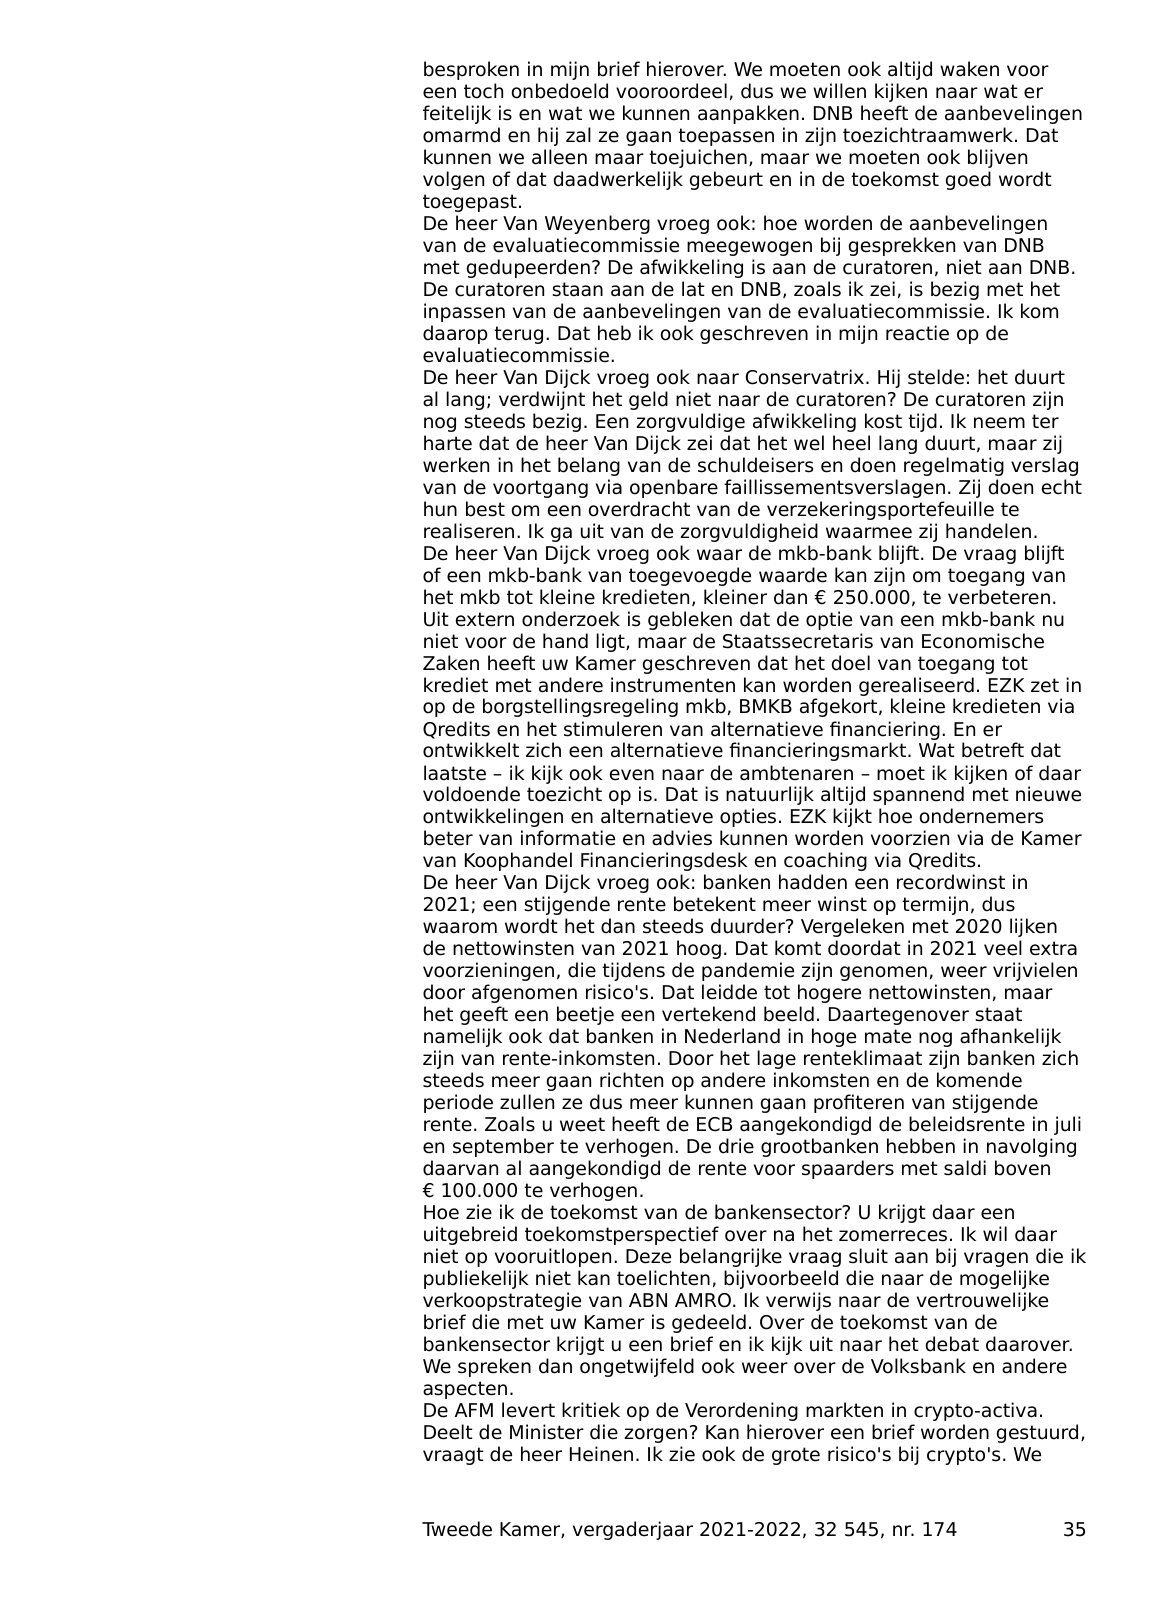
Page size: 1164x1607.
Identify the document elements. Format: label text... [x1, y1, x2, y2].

text besproken in mijn brief hierover. We moeten ook altijd waken voor een toch onbedoeld vooroordeel, dus we willen kijken naar wat er feitelijk is en wat we kunnen aanpakken. DNB heeft de aanbevelingen omarmd en hij zal ze gaan toepassen in zijn toezichtraamwerk. Dat kunnen we alleen maar toejuichen, maar we moeten ook blijven volgen of dat daadwerkelijk gebeurt en in de toekomst goed wordt toegepast. [422, 59, 1087, 213]
text De heer Van Dijck vroeg ook waar de mkb-bank blijft. De vraag blijft of een mkb-bank van toegevoegde waarde kan zijn om toegang van het mkb tot kleine kredieten, kleiner dan € 250.000, te verbeteren. Uit extern onderzoek is gebleken dat de optie van een mkb-bank nu niet voor de hand ligt, maar de Staatssecretaris van Economische Zaken heeft uw Kamer geschreven dat het doel van toegang tot krediet met andere instrumenten kan worden gerealiseerd. EZK zet in op de borgstellingsregeling mkb, BMKB afgekort, kleine kredieten via Qredits en het stimuleren van alternatieve financiering. En er ontwikkelt zich een alternatieve financieringsmarkt. Wat betreft dat laatste – ik kijk ook even naar de ambtenaren – moet ik kijken of daar voldoende toezicht op is. Dat is natuurlijk altijd spannend met nieuwe ontwikkelingen en alternatieve opties. EZK kijkt hoe ondernemers beter van informatie en advies kunnen worden voorzien via de Kamer van Koophandel Financieringsdesk en coaching via Qredits. [422, 543, 1087, 872]
text De heer Van Dijck vroeg ook: banken hadden een recordwinst in 2021; een stijgende rente betekent meer winst op termijn, dus waarom wordt het dan steeds duurder? Vergeleken met 2020 lijken de nettowinsten van 2021 hoog. Dat komt doordat in 2021 veel extra voorzieningen, die tijdens de pandemie zijn genomen, weer vrijvielen door afgenomen risico's. Dat leidde tot hogere nettowinsten, maar het geeft een beetje een vertekend beeld. Daartegenover staat namelijk ook dat banken in Nederland in hoge mate nog afhankelijk zijn van rente-inkomsten. Door het lage renteklimaat zijn banken zich steeds meer gaan richten op andere inkomsten en de komende periode zullen ze dus meer kunnen gaan profiteren van stijgende rente. Zoals u weet heeft de ECB aangekondigd de beleidsrente in juli en september te verhogen. De drie grootbanken hebben in navolging daarvan al aangekondigd de rente voor spaarders met saldi boven € 100.000 te verhogen. [422, 872, 1087, 1202]
text De heer Van Weyenberg vroeg ook: hoe worden de aanbevelingen van de evaluatiecommissie meegewogen bij gesprekken van DNB met gedupeerden? De afwikkeling is aan de curatoren, niet aan DNB. De curatoren staan aan de lat en DNB, zoals ik zei, is bezig met het inpassen van de aanbevelingen van de evaluatiecommissie. Ik kom daarop terug. Dat heb ik ook geschreven in mijn reactie op de evaluatiecommissie. [422, 213, 1087, 367]
text Hoe zie ik de toekomst van de bankensector? U krijgt daar een uitgebreid toekomstperspectief over na het zomerreces. Ik wil daar niet op vooruitlopen. Deze belangrijke vraag sluit aan bij vragen die ik publiekelijk niet kan toelichten, bijvoorbeeld die naar de mogelijke verkoopstrategie van ABN AMRO. Ik verwijs naar de vertrouwelijke brief die met uw Kamer is gedeeld. Over de toekomst van de bankensector krijgt u een brief en ik kijk uit naar het debat daarover. We spreken dan ongetwijfeld ook weer over de Volksbank en andere aspecten. [422, 1202, 1087, 1400]
text De heer Van Dijck vroeg ook naar Conservatrix. Hij stelde: het duurt al lang; verdwijnt het geld niet naar de curatoren? De curatoren zijn nog steeds bezig. Een zorgvuldige afwikkeling kost tijd. Ik neem ter harte dat de heer Van Dijck zei dat het wel heel lang duurt, maar zij werken in het belang van de schuldeisers en doen regelmatig verslag van de voortgang via openbare faillissementsverslagen. Zij doen echt hun best om een overdracht van de verzekeringsportefeuille te realiseren. Ik ga uit van de zorgvuldigheid waarmee zij handelen. [422, 367, 1087, 543]
text De AFM levert kritiek op de Verordening markten in crypto-activa. Deelt de Minister die zorgen? Kan hierover een brief worden gestuurd, vraagt de heer Heinen. Ik zie ook de grote risico's bij crypto's. We [422, 1400, 1087, 1466]
